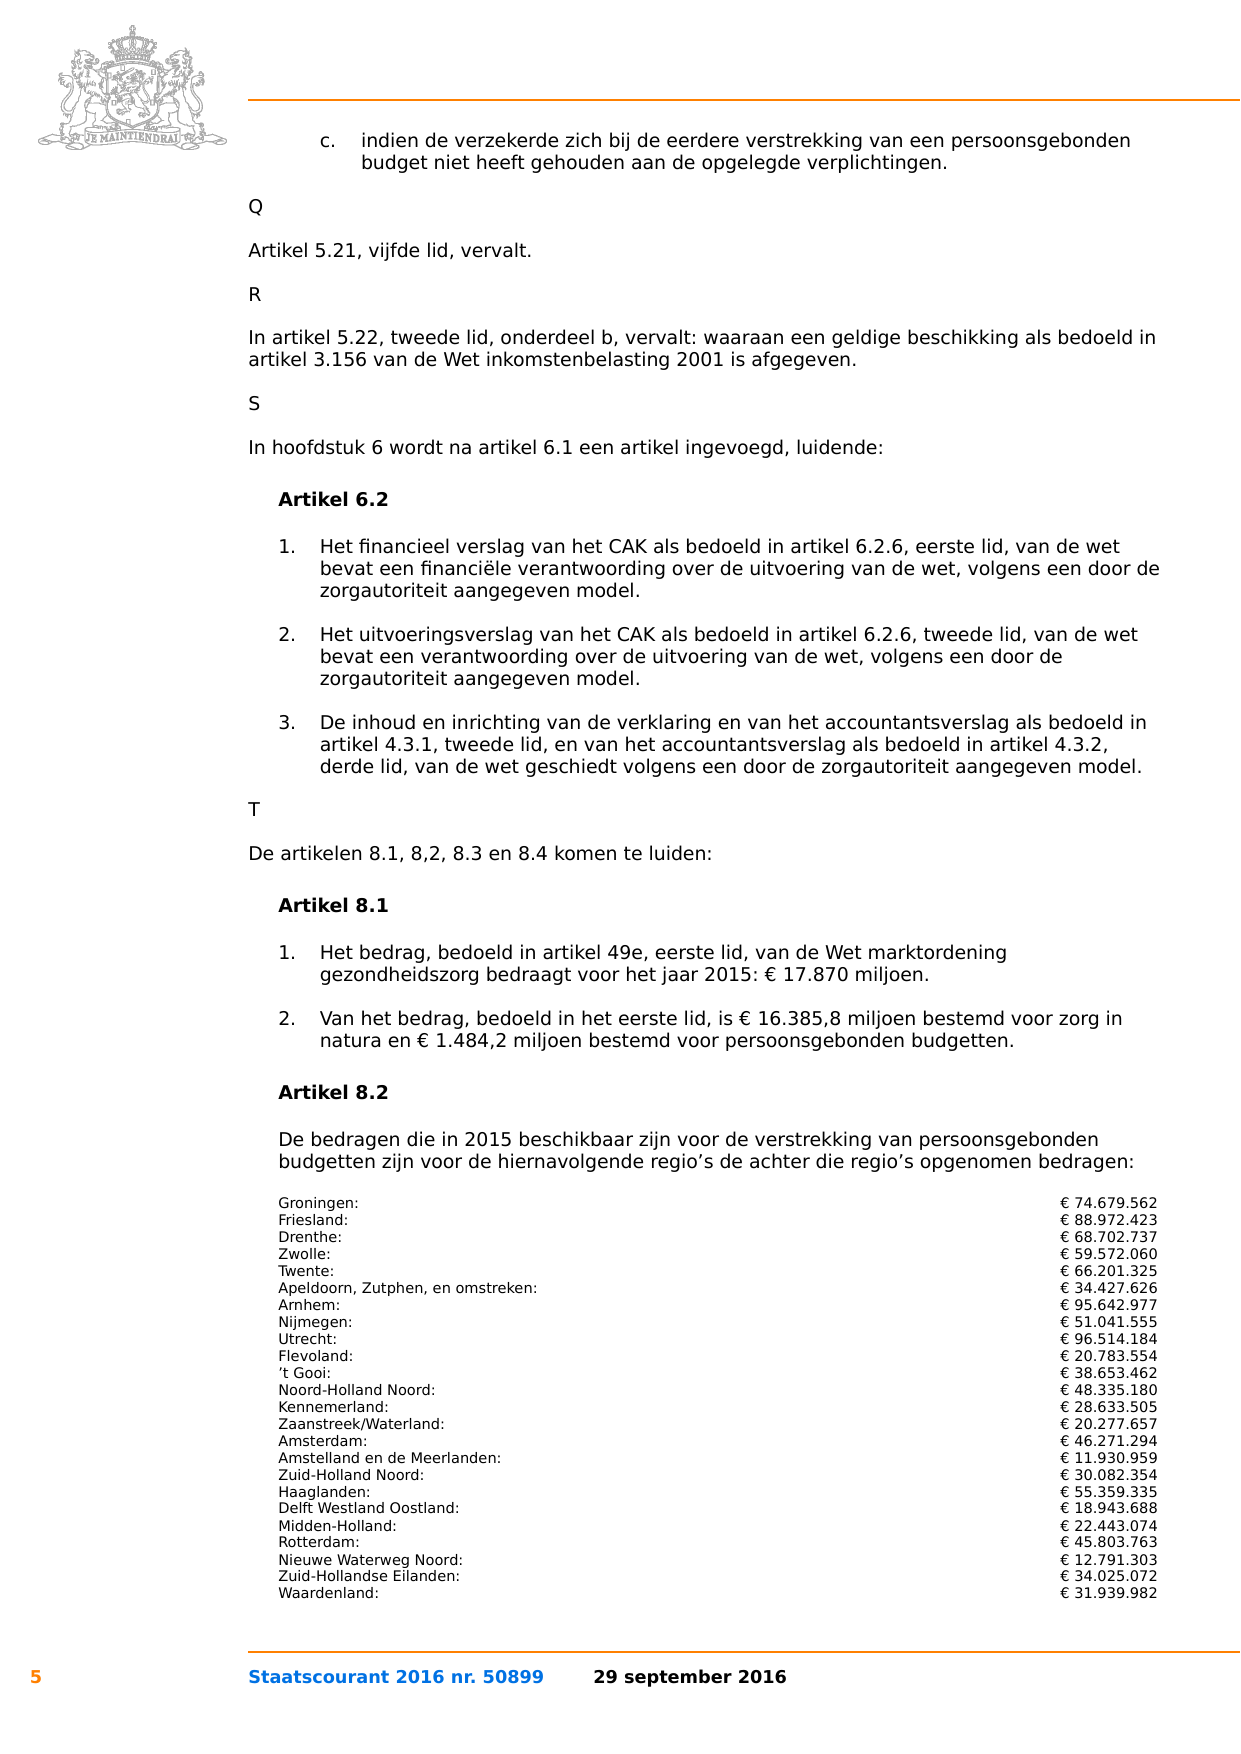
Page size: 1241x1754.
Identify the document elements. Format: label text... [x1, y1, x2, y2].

table_cell Friesland: [278, 1212, 690, 1229]
table_cell Utrecht: [278, 1331, 690, 1348]
text Artikel 5.21, vijfde lid, vervalt. [248, 239, 1163, 262]
table_cell € 48.335.180 [690, 1382, 1163, 1398]
text c. indien de verzekerde zich bij de eerdere verstrekking van een persoonsgebonden budget niet heeft gehouden aan de opgelegde verplichtingen. [319, 130, 1163, 174]
table_cell € 12.791.303 [690, 1551, 1163, 1568]
table_cell € 88.972.423 [690, 1212, 1163, 1229]
table_cell Zuid-Hollandse Eilanden: [278, 1568, 690, 1585]
table_cell Twente: [278, 1263, 690, 1280]
text 1. Het financieel verslag van het CAK als bedoeld in artikel 6.2.6, eerste lid, van de wet bevat een financiële verantwoording over de uitvoering van de wet, volgens een door de zorgautoriteit aangegeven model. [278, 536, 1163, 602]
table_cell € 20.783.554 [690, 1348, 1163, 1364]
table_cell € 51.041.555 [690, 1314, 1163, 1331]
table_cell € 66.201.325 [690, 1263, 1163, 1280]
table_cell ’t Gooi: [278, 1365, 690, 1382]
table_cell € 28.633.505 [690, 1399, 1163, 1416]
table_cell Haaglanden: [278, 1484, 690, 1500]
table_cell € 11.930.959 [690, 1450, 1163, 1466]
table_cell Arnhem: [278, 1297, 690, 1314]
text 1. Het bedrag, bedoeld in artikel 49e, eerste lid, van de Wet marktordening gezondheidszorg bedraagt voor het jaar 2015: € 17.870 miljoen. [278, 942, 1163, 986]
table_cell € 46.271.294 [690, 1433, 1163, 1449]
table_cell Midden-Holland: [278, 1518, 690, 1534]
table_cell € 38.653.462 [690, 1365, 1163, 1382]
table_cell Amsterdam: [278, 1433, 690, 1449]
text 2. Het uitvoeringsverslag van het CAK als bedoeld in artikel 6.2.6, tweede lid, van de wet bevat een verantwoording over de uitvoering van de wet, volgens een door de zorgautoriteit aangegeven model. [278, 624, 1163, 690]
text In hoofdstuk 6 wordt na artikel 6.1 een artikel ingevoegd, luidende: [248, 437, 1163, 459]
text R [248, 283, 1163, 305]
text 3. De inhoud en inrichting van de verklaring en van het accountantsverslag als bedoeld in artikel 4.3.1, tweede lid, en van het accountantsverslag als bedoeld in artikel 4.3.2, derde lid, van de wet geschiedt volgens een door de zorgautoriteit aangegeven model. [278, 712, 1163, 777]
table_cell € 30.082.354 [690, 1466, 1163, 1483]
table_cell Amstelland en de Meerlanden: [278, 1450, 690, 1466]
subtitle Artikel 8.1 [278, 895, 1163, 917]
table_cell € 68.702.737 [690, 1229, 1163, 1246]
table_cell Delft Westland Oostland: [278, 1500, 690, 1517]
table_cell € 34.025.072 [690, 1568, 1163, 1585]
table_cell € 96.514.184 [690, 1331, 1163, 1348]
table_cell € 55.359.335 [690, 1484, 1163, 1500]
table_cell Apeldoorn, Zutphen, en omstreken: [278, 1280, 690, 1297]
subtitle Artikel 6.2 [278, 489, 1163, 511]
table_cell € 22.443.074 [690, 1518, 1163, 1534]
text Q [248, 196, 1163, 218]
text De bedragen die in 2015 beschikbaar zijn voor de verstrekking van persoonsgebonden budgetten zijn voor de hiernavolgende regio’s de achter die regio’s opgenomen bedragen: [278, 1129, 1163, 1173]
table_cell Waardenland: [278, 1585, 690, 1602]
subtitle Artikel 8.2 [278, 1082, 1163, 1104]
table_cell € 18.943.688 [690, 1500, 1163, 1517]
table_cell Zwolle: [278, 1246, 690, 1263]
text S [248, 393, 1163, 415]
table_cell € 34.427.626 [690, 1280, 1163, 1297]
text De artikelen 8.1, 8,2, 8.3 en 8.4 komen te luiden: [248, 843, 1163, 865]
table_cell € 59.572.060 [690, 1246, 1163, 1263]
table_cell € 31.939.982 [690, 1585, 1163, 1602]
table_cell Flevoland: [278, 1348, 690, 1364]
table_cell Nieuwe Waterweg Noord: [278, 1551, 690, 1568]
table_cell € 45.803.763 [690, 1534, 1163, 1551]
table_cell Noord-Holland Noord: [278, 1382, 690, 1398]
text 2. Van het bedrag, bedoeld in het eerste lid, is € 16.385,8 miljoen bestemd voor zorg in natura en € 1.484,2 miljoen bestemd voor persoonsgebonden budgetten. [278, 1008, 1163, 1052]
table_cell € 95.642.977 [690, 1297, 1163, 1314]
table_header Groningen: [278, 1195, 690, 1212]
text In artikel 5.22, tweede lid, onderdeel b, vervalt: waaraan een geldige beschikking als bedoeld in artikel 3.156 van de Wet inkomstenbelasting 2001 is afgegeven. [248, 327, 1163, 371]
table_header € 74.679.562 [690, 1195, 1163, 1212]
table_cell Zuid-Holland Noord: [278, 1466, 690, 1483]
table_cell Zaanstreek/Waterland: [278, 1416, 690, 1432]
table_cell Drenthe: [278, 1229, 690, 1246]
table_cell Kennemerland: [278, 1399, 690, 1416]
table_cell Nijmegen: [278, 1314, 690, 1331]
text T [248, 799, 1163, 821]
picture [38, 25, 227, 150]
table_cell € 20.277.657 [690, 1416, 1163, 1432]
table_cell Rotterdam: [278, 1534, 690, 1551]
